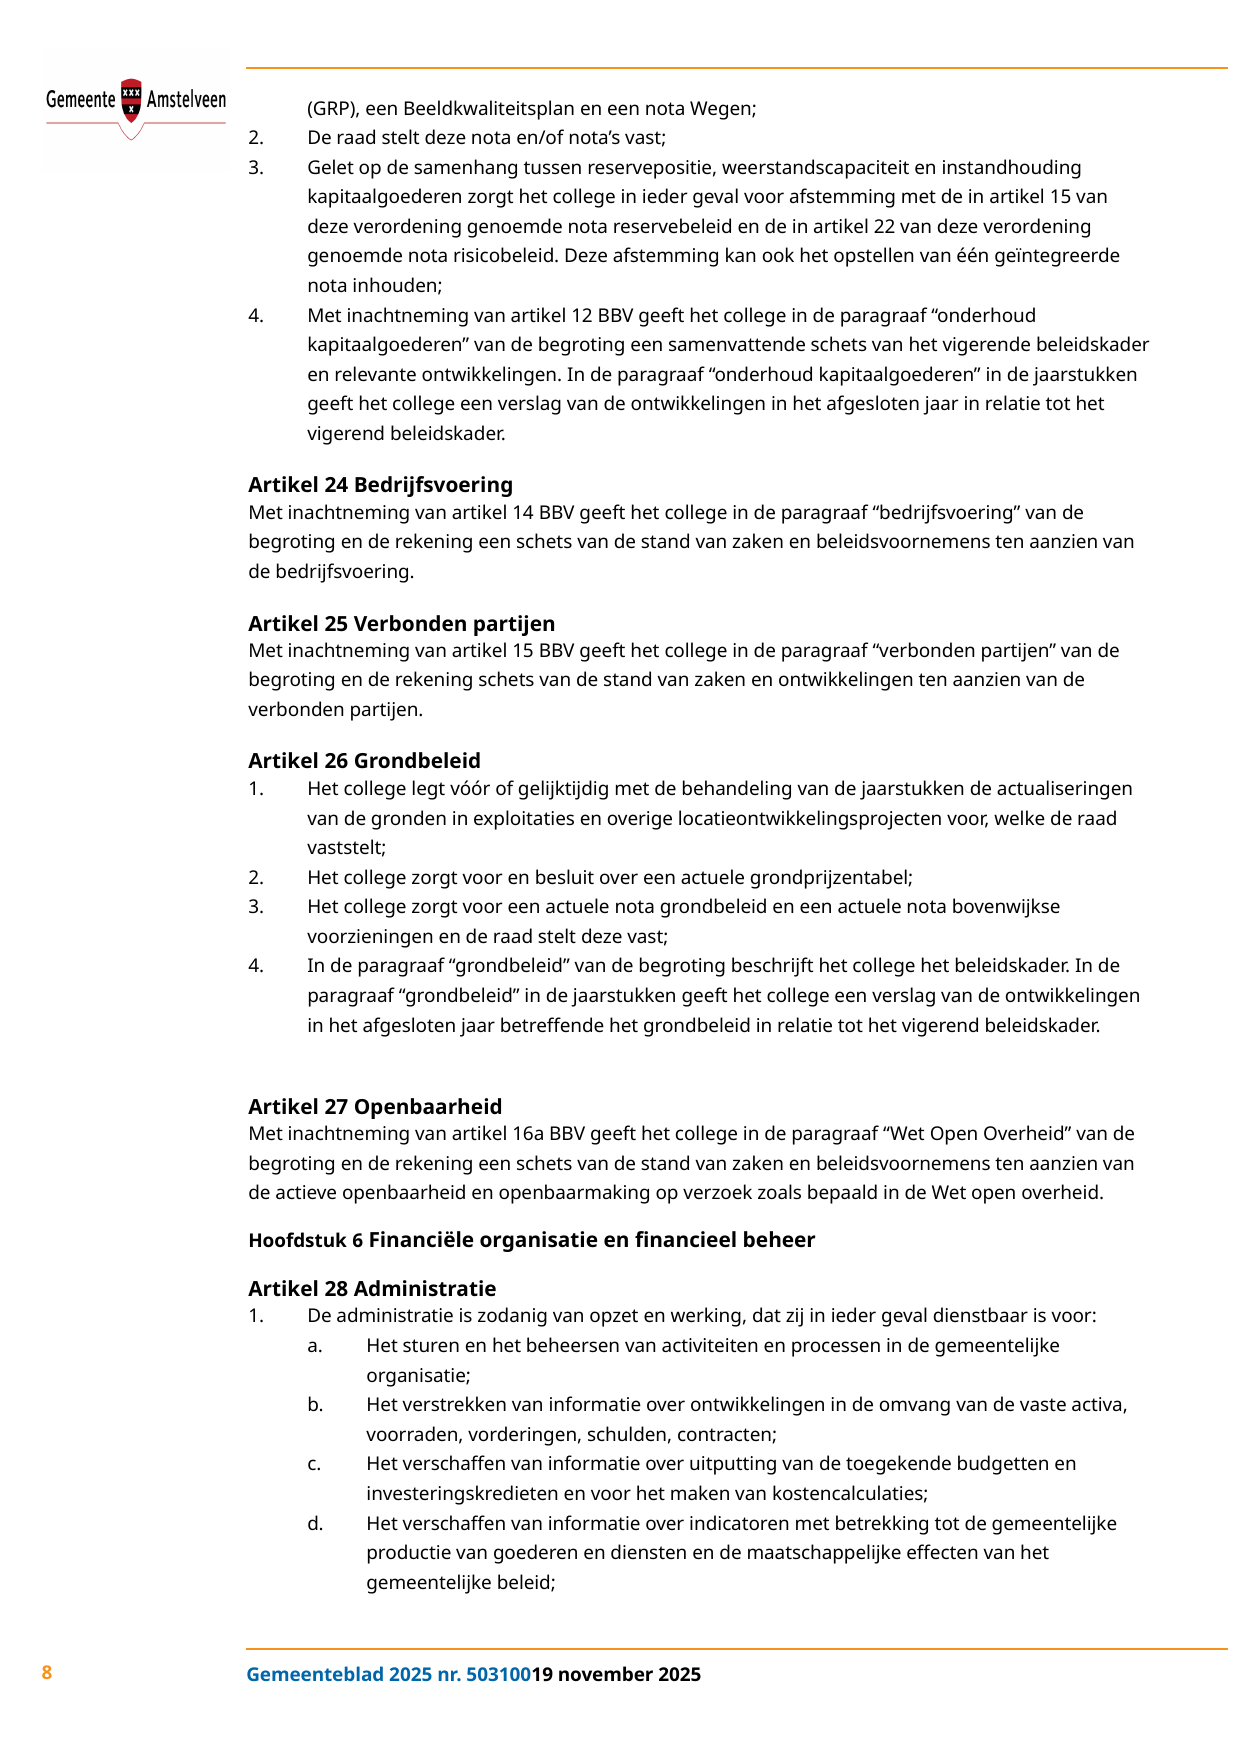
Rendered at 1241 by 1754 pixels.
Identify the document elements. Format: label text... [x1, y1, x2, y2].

list Met inachtneming van artikel 12 BBV geeft het college in de paragraaf “onderhoud kapitaalgoederen” van de begroting een samenvattende schets van het vigerende beleidskader en relevante ontwikkelingen. In de paragraaf “onderhoud kapitaalgoederen” in de jaarstukken geeft het college een verslag van de ontwikkelingen in het afgesloten jaar in relatie tot het vigerend beleidskader. [248, 302, 1152, 446]
text Artikel 27 Openbaarheid [248, 1092, 1152, 1120]
text Met inachtneming van artikel 15 BBV geeft het college in de paragraaf “verbonden partijen” van de begroting en de rekening schets van de stand van zaken en ontwikkelingen ten aanzien van de verbonden partijen. [248, 637, 1152, 722]
list Het verschaffen van informatie over uitputting van de toegekende budgetten en investeringskredieten en voor het maken van kostencalculaties; [307, 1451, 1152, 1506]
list Gelet op de samenhang tussen reservepositie, weerstandscapaciteit en instandhouding kapitaalgoederen zorgt het college in ieder geval voor afstemming met de in artikel 15 van deze verordening genoemde nota reservebeleid en de in artikel 22 van deze verordening genoemde nota risicobeleid. Deze afstemming kan ook het opstellen van één geïntegreerde nota inhouden; [248, 154, 1152, 298]
text Hoofdstuk 6 Financiële organisatie en financieel beheer [248, 1225, 1152, 1253]
list Het sturen en het beheersen van activiteiten en processen in de gemeentelijke organisatie; [307, 1332, 1152, 1388]
text Artikel 24 Bedrijfsvoering [248, 471, 1152, 499]
text Artikel 26 Grondbeleid [248, 747, 1152, 775]
list De administratie is zodanig van opzet en werking, dat zij in ieder geval dienstbaar is voor: [248, 1303, 1152, 1328]
list Het verschaffen van informatie over indicatoren met betrekking tot de gemeentelijke productie van goederen en diensten en de maatschappelijke effecten van het gemeentelijke beleid; [307, 1510, 1152, 1595]
text Met inachtneming van artikel 14 BBV geeft het college in de paragraaf “bedrijfsvoering” van de begroting en de rekening een schets van de stand van zaken en beleidsvoornemens ten aanzien van de bedrijfsvoering. [248, 499, 1152, 584]
list De raad stelt deze nota en/of nota’s vast; [248, 124, 1152, 150]
list Het college zorgt voor een actuele nota grondbeleid en een actuele nota bovenwijkse voorzieningen en de raad stelt deze vast; [248, 893, 1152, 949]
text Artikel 28 Administratie [248, 1274, 1152, 1303]
text Artikel 25 Verbonden partijen [248, 609, 1152, 637]
list In de paragraaf “grondbeleid” van de begroting beschrijft het college het beleidskader. In de paragraaf “grondbeleid” in de jaarstukken geeft het college een verslag van de ontwikkelingen in het afgesloten jaar betreffende het grondbeleid in relatie tot het vigerend beleidskader. [248, 953, 1152, 1037]
list Het verstrekken van informatie over ontwikkelingen in de omvang van de vaste activa, voorraden, vorderingen, schulden, contracten; [307, 1391, 1152, 1447]
list Het college zorgt voor en besluit over een actuele grondprijzentabel; [248, 864, 1152, 889]
picture [41, 47, 231, 172]
list Het college legt vóór of gelijktijdig met de behandeling van de jaarstukken de actualiseringen van de gronden in exploitaties en overige locatieontwikkelingsprojecten voor, welke de raad vaststelt; [248, 775, 1152, 860]
text Met inachtneming van artikel 16a BBV geeft het college in de paragraaf “Wet Open Overheid” van de begroting en de rekening een schets van de stand van zaken en beleidsvoornemens ten aanzien van de actieve openbaarheid en openbaarmaking op verzoek zoals bepaald in de Wet open overheid. [248, 1120, 1152, 1205]
list (GRP), een Beeldkwaliteitsplan en een nota Wegen; [248, 95, 1152, 121]
